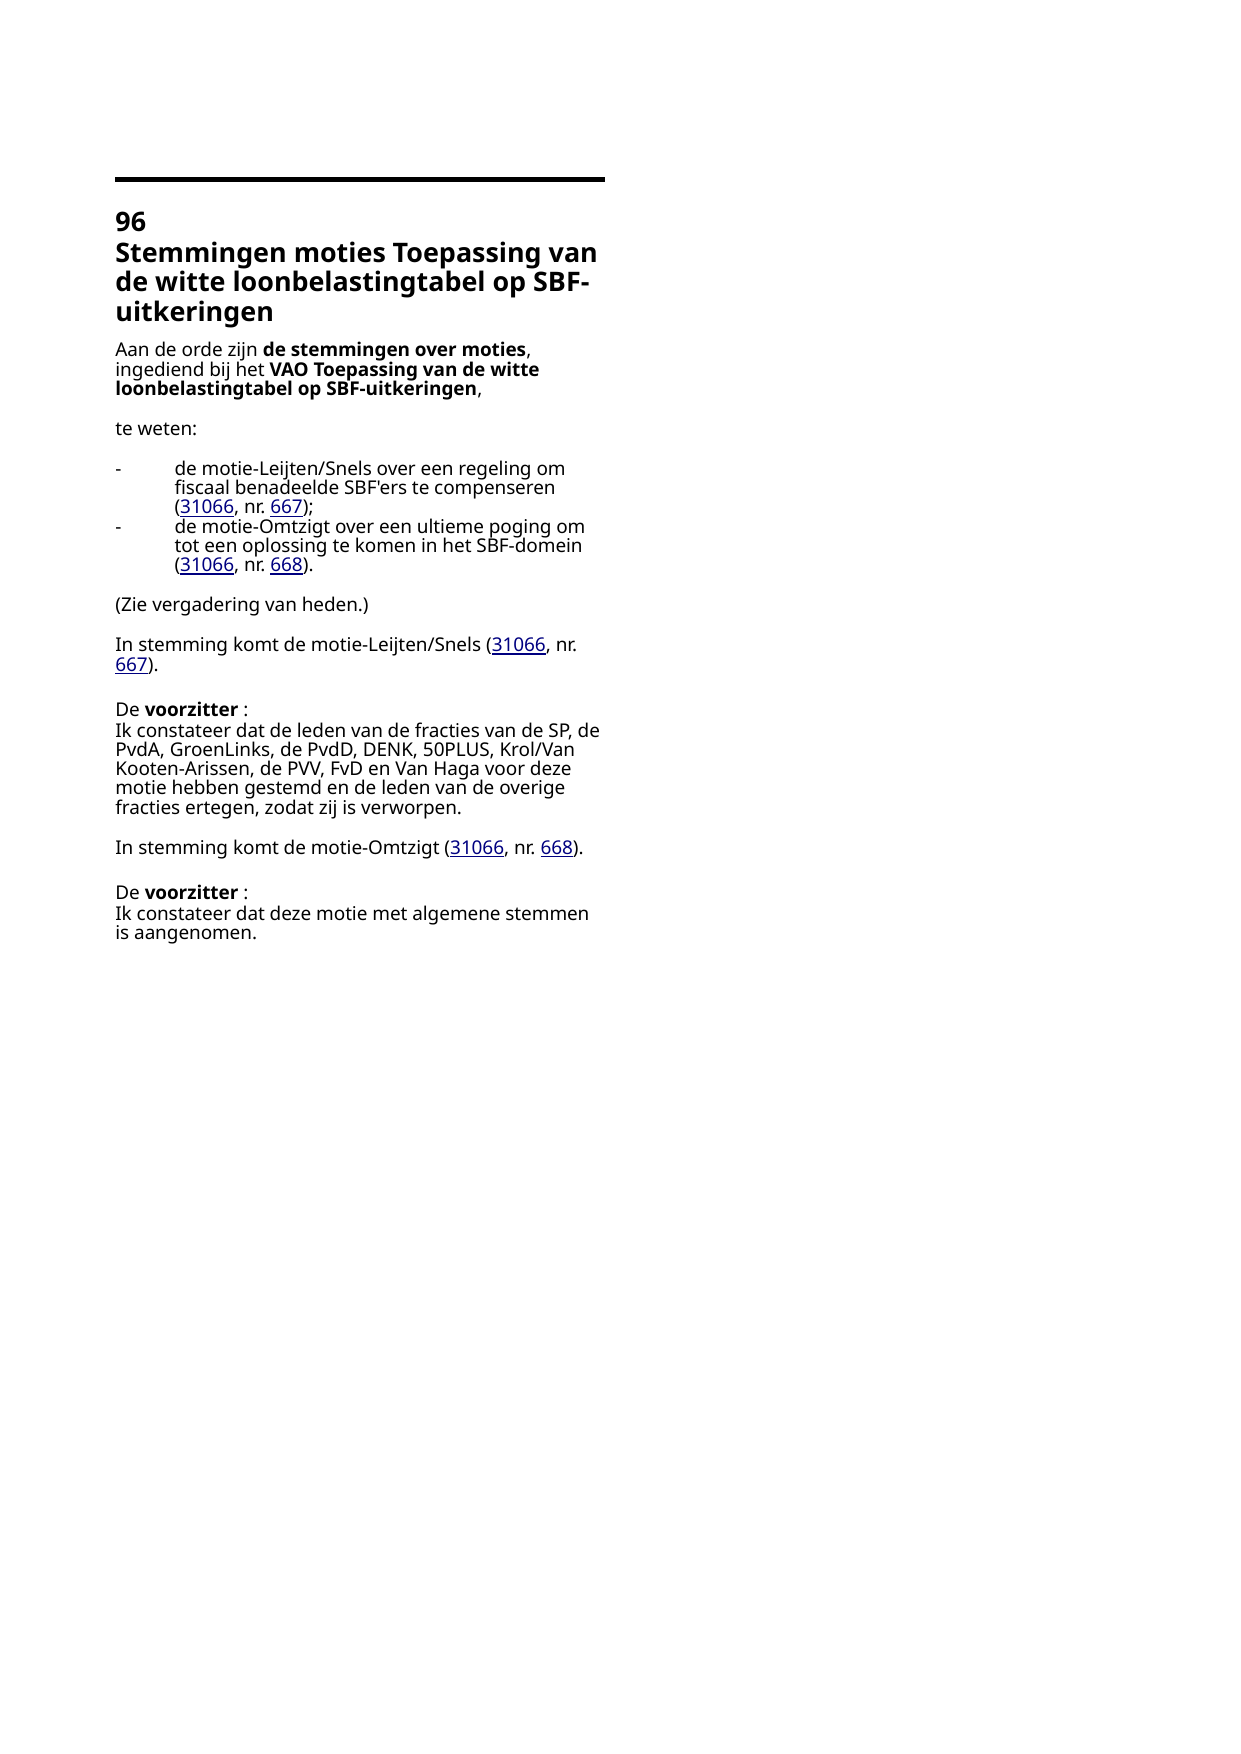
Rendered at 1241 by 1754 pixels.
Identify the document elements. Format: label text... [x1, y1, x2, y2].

text In stemming komt de motie-Omtzigt (31066, nr. 668). [115, 839, 605, 858]
text (Zie vergadering van heden.) [115, 596, 605, 616]
text 96 [115, 203, 605, 239]
list de motie-Omtzigt over een ultieme poging om tot een oplossing te komen in het SBF-domein (31066, nr. 668). [115, 518, 605, 576]
text In stemming komt de motie-Leijten/Snels (31066, nr. 667). [115, 636, 605, 675]
text De voorzitter : [115, 696, 605, 722]
text te weten: [115, 420, 605, 439]
list de motie-Leijten/Snels over een regeling om fiscaal benadeelde SBF'ers te compenseren (31066, nr. 667); [115, 460, 605, 518]
text Aan de orde zijn de stemmingen over moties, ingediend bij het VAO Toepassing van de witte loonbelastingtabel op SBF-uitkeringen, [115, 341, 605, 399]
text Ik constateer dat de leden van de fracties van de SP, de PvdA, GroenLinks, de PvdD, DENK, 50PLUS, Krol/Van Kooten-Arissen, de PVV, FvD en Van Haga voor deze motie hebben gestemd en de leden van de overige fracties ertegen, zodat zij is verworpen. [115, 722, 605, 818]
text De voorzitter : [115, 879, 605, 904]
text Stemmingen moties Toepassing van de witte loonbelastingtabel op SBF-uitkeringen [115, 239, 605, 341]
text Ik constateer dat deze motie met algemene stemmen is aangenomen. [115, 904, 605, 943]
